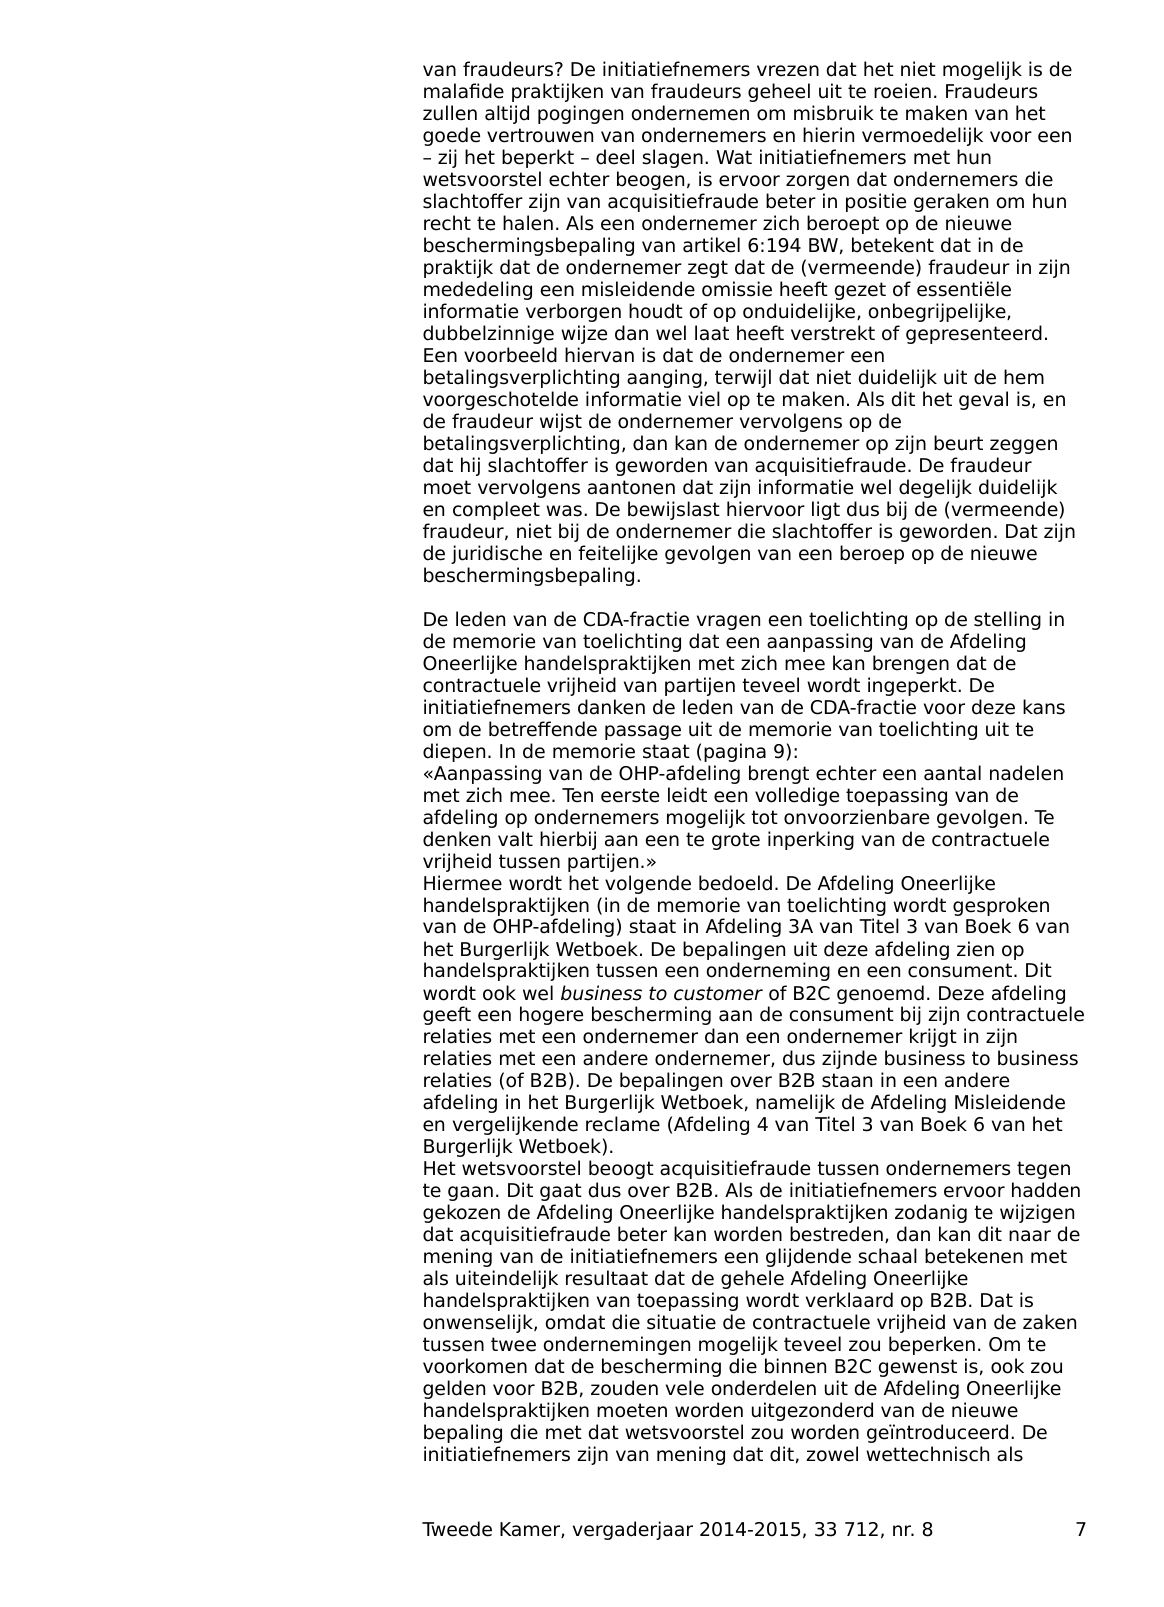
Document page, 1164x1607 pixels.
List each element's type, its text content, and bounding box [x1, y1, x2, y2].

text Hiermee wordt het volgende bedoeld. De Afdeling Oneerlijke handelspraktijken (in de memorie van toelichting wordt gesproken van de OHP-afdeling) staat in Afdeling 3A van Titel 3 van Boek 6 van het Burgerlijk Wetboek. De bepalingen uit deze afdeling zien op handelspraktijken tussen een onderneming en een consument. Dit wordt ook wel business to customer of B2C genoemd. Deze afdeling geeft een hogere bescherming aan de consument bij zijn contractuele relaties met een ondernemer dan een ondernemer krijgt in zijn relaties met een andere ondernemer, dus zijnde business to business relaties (of B2B). De bepalingen over B2B staan in een andere afdeling in het Burgerlijk Wetboek, namelijk de Afdeling Misleidende en vergelijkende reclame (Afdeling 4 van Titel 3 van Boek 6 van het Burgerlijk Wetboek). [422, 872, 1087, 1158]
text De leden van de CDA-fractie vragen een toelichting op de stelling in de memorie van toelichting dat een aanpassing van de Afdeling Oneerlijke handelspraktijken met zich mee kan brengen dat de contractuele vrijheid van partijen teveel wordt ingeperkt. De initiatiefnemers danken de leden van de CDA-fractie voor deze kans om de betreffende passage uit de memorie van toelichting uit te diepen. In de memorie staat (pagina 9): [422, 609, 1087, 763]
text van fraudeurs? De initiatiefnemers vrezen dat het niet mogelijk is de malafide praktijken van fraudeurs geheel uit te roeien. Fraudeurs zullen altijd pogingen ondernemen om misbruik te maken van het goede vertrouwen van ondernemers en hierin vermoedelijk voor een – zij het beperkt – deel slagen. Wat initiatiefnemers met hun wetsvoorstel echter beogen, is ervoor zorgen dat ondernemers die slachtoffer zijn van acquisitiefraude beter in positie geraken om hun recht te halen. Als een ondernemer zich beroept op de nieuwe beschermingsbepaling van artikel 6:194 BW, betekent dat in de praktijk dat de ondernemer zegt dat de (vermeende) fraudeur in zijn mededeling een misleidende omissie heeft gezet of essentiële informatie verborgen houdt of op onduidelijke, onbegrijpelijke, dubbelzinnige wijze dan wel laat heeft verstrekt of gepresenteerd. Een voorbeeld hiervan is dat de ondernemer een betalingsverplichting aanging, terwijl dat niet duidelijk uit de hem voorgeschotelde informatie viel op te maken. Als dit het geval is, en de fraudeur wijst de ondernemer vervolgens op de betalingsverplichting, dan kan de ondernemer op zijn beurt zeggen dat hij slachtoffer is geworden van acquisitiefraude. De fraudeur moet vervolgens aantonen dat zijn informatie wel degelijk duidelijk en compleet was. De bewijslast hiervoor ligt dus bij de (vermeende) fraudeur, niet bij de ondernemer die slachtoffer is geworden. Dat zijn de juridische en feitelijke gevolgen van een beroep op de nieuwe beschermingsbepaling. [422, 59, 1087, 587]
text Het wetsvoorstel beoogt acquisitiefraude tussen ondernemers tegen te gaan. Dit gaat dus over B2B. Als de initiatiefnemers ervoor hadden gekozen de Afdeling Oneerlijke handelspraktijken zodanig te wijzigen dat acquisitiefraude beter kan worden bestreden, dan kan dit naar de mening van de initiatiefnemers een glijdende schaal betekenen met als uiteindelijk resultaat dat de gehele Afdeling Oneerlijke handelspraktijken van toepassing wordt verklaard op B2B. Dat is onwenselijk, omdat die situatie de contractuele vrijheid van de zaken tussen twee ondernemingen mogelijk teveel zou beperken. Om te voorkomen dat de bescherming die binnen B2C gewenst is, ook zou gelden voor B2B, zouden vele onderdelen uit de Afdeling Oneerlijke handelspraktijken moeten worden uitgezonderd van de nieuwe bepaling die met dat wetsvoorstel zou worden geïntroduceerd. De initiatiefnemers zijn van mening dat dit, zowel wettechnisch als [422, 1158, 1087, 1466]
text «Aanpassing van de OHP-afdeling brengt echter een aantal nadelen met zich mee. Ten eerste leidt een volledige toepassing van de afdeling op ondernemers mogelijk tot onvoorzienbare gevolgen. Te denken valt hierbij aan een te grote inperking van de contractuele vrijheid tussen partijen.» [422, 763, 1087, 872]
